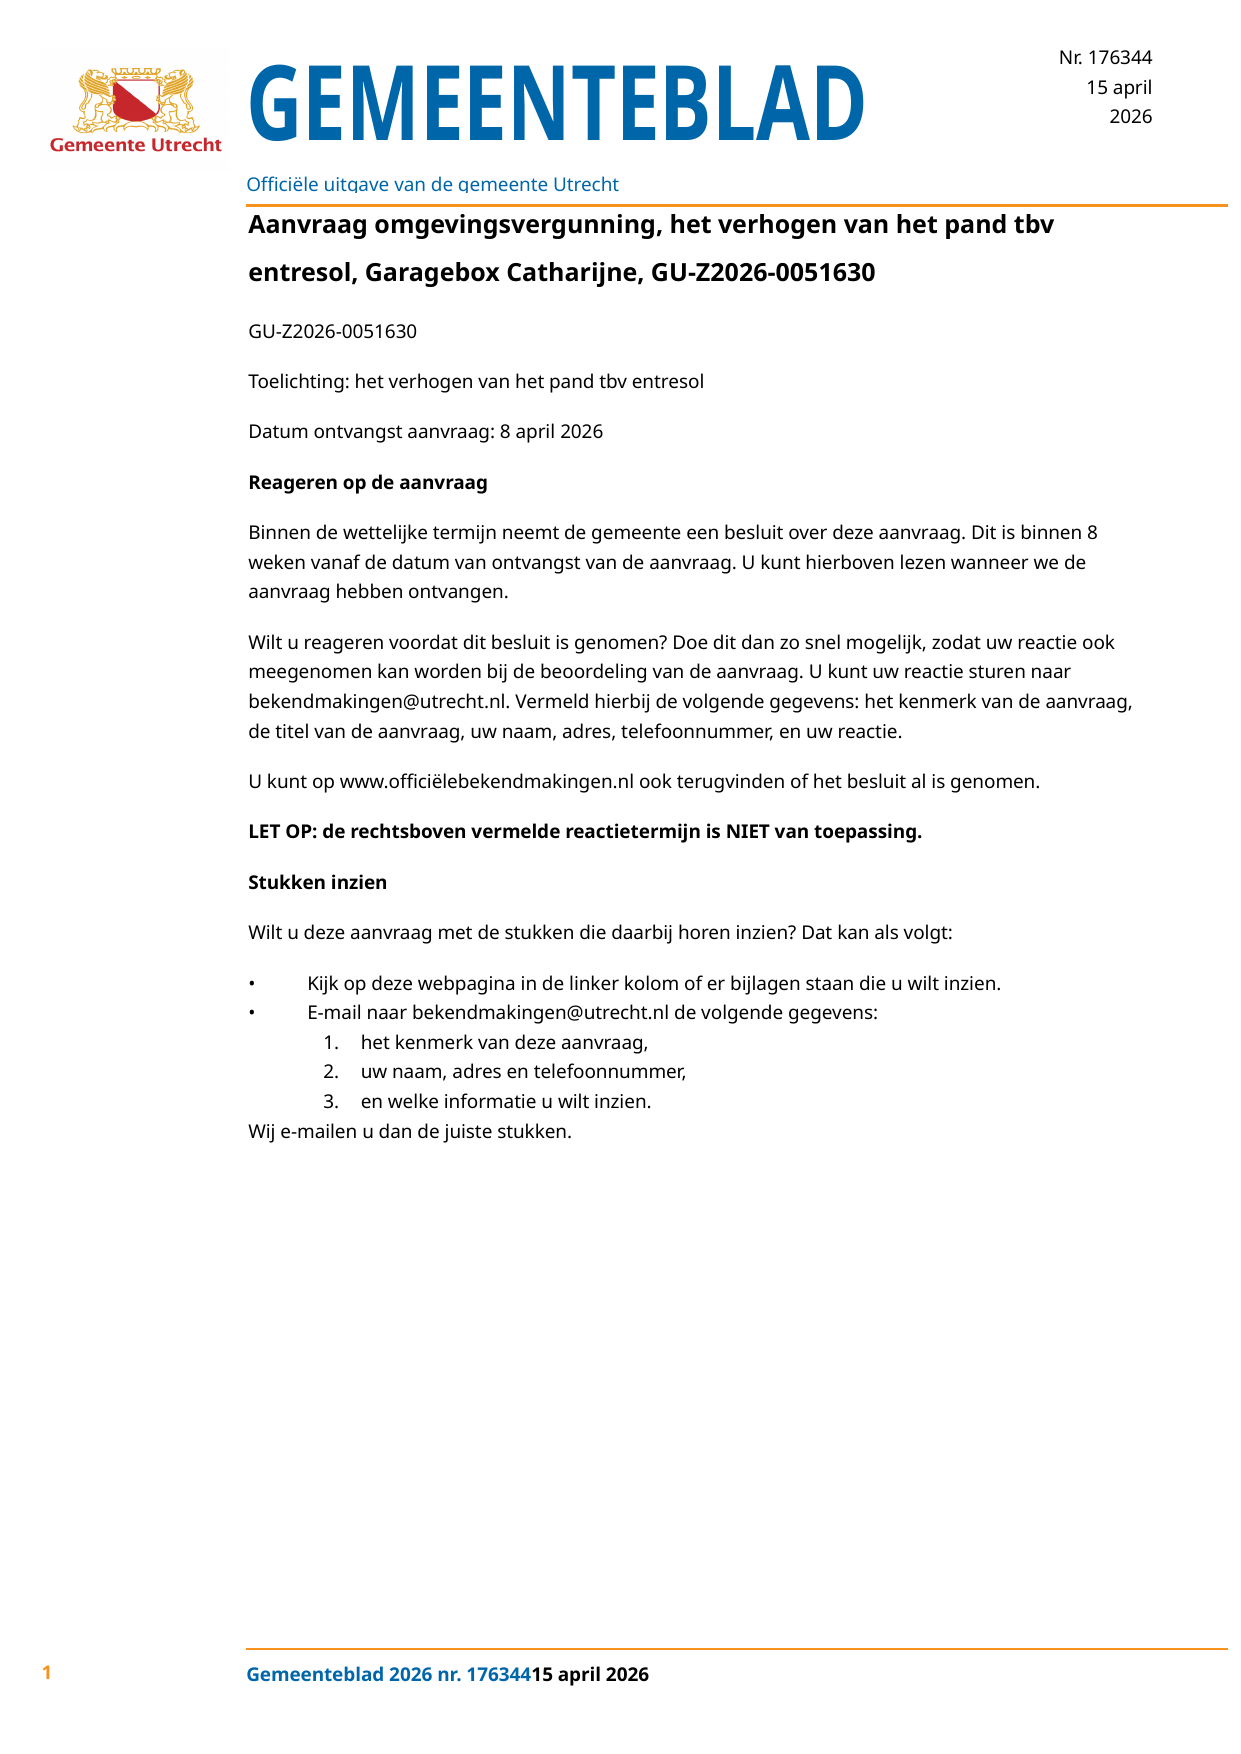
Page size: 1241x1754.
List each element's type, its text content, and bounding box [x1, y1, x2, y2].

list het kenmerk van deze aanvraag, [323, 1029, 1152, 1055]
text Aanvraag omgevingsvergunning, het verhogen van het pand tbv entresol, Garagebox Catharijne, GU-Z2026-0051630 [248, 207, 1152, 288]
text GU-Z2026-0051630 [248, 318, 1152, 344]
text Datum ontvangst aanvraag: 8 april 2026 [248, 419, 1152, 444]
text Reageren op de aanvraag [248, 469, 1152, 495]
text Binnen de wettelijke termijn neemt de gemeente een besluit over deze aanvraag. Dit is binnen 8 weken vanaf de datum van ontvangst van de aanvraag. U kunt hierboven lezen wanneer we de aanvraag hebben ontvangen. [248, 519, 1152, 604]
list uw naam, adres en telefoonnummer, [323, 1059, 1152, 1084]
text Wilt u deze aanvraag met de stukken die daarbij horen inzien? Dat kan als volgt: [248, 919, 1152, 945]
text Toelichting: het verhogen van het pand tbv entresol [248, 368, 1152, 394]
list Kijk op deze webpagina in de linker kolom of er bijlagen staan die u wilt inzien. [248, 970, 1152, 996]
list E-mail naar bekendmakingen@utrecht.nl de volgende gegevens: [248, 999, 1152, 1025]
text Wilt u reageren voordat dit besluit is genomen? Doe dit dan zo snel mogelijk, zodat uw reactie ook meegenomen kan worden bij de beoordeling van de aanvraag. U kunt uw reactie sturen naar bekendmakingen@utrecht.nl. Vermeld hierbij de volgende gegevens: het kenmerk van de aanvraag, de titel van de aanvraag, uw naam, adres, telefoonnummer, en uw reactie. [248, 629, 1152, 744]
text LET OP: de rechtsboven vermelde reactietermijn is NIET van toepassing. [248, 819, 1152, 844]
text Stukken inzien [248, 869, 1152, 895]
list en welke informatie u wilt inzien. [323, 1088, 1152, 1114]
picture [41, 47, 231, 172]
text Wij e-mailen u dan de juiste stukken. [248, 1118, 1152, 1144]
text U kunt op www.officiëlebekendmakingen.nl ook terugvinden of het besluit al is genomen. [248, 768, 1152, 794]
